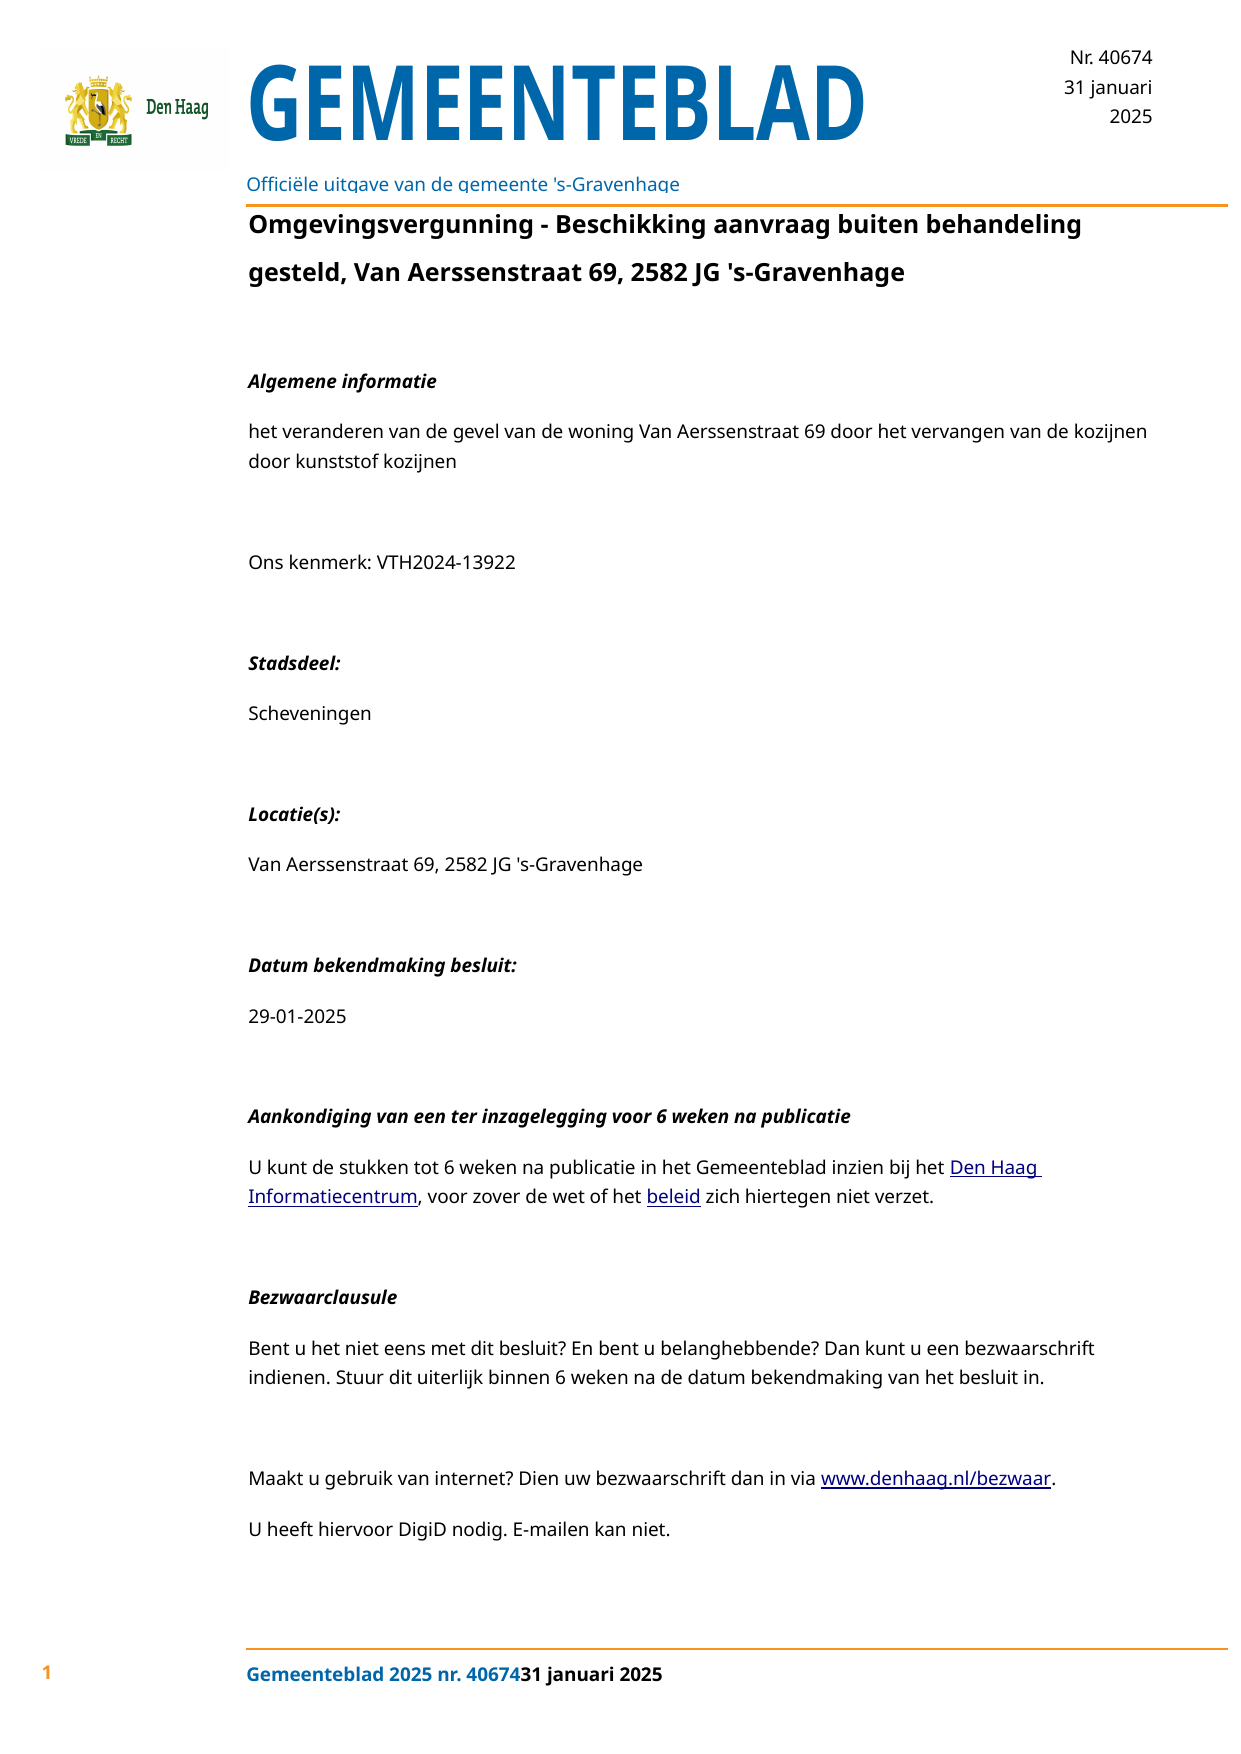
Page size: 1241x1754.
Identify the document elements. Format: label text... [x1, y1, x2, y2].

text U heeft hiervoor DigiD nodig. E-mailen kan niet. [248, 1516, 1152, 1542]
picture [41, 47, 231, 172]
text Van Aerssenstraat 69, 2582 JG 's-Gravenhage [248, 852, 1152, 877]
text Bent u het niet eens met dit besluit? En bent u belanghebbende? Dan kunt u een bezwaarschrift indienen. Stuur dit uiterlijk binnen 6 weken na de datum bekendmaking van het besluit in. [248, 1335, 1152, 1390]
text Datum bekendmaking besluit: [248, 952, 1152, 978]
text Omgevingsvergunning - Beschikking aanvraag buiten behandeling gesteld, Van Aerssenstraat 69, 2582 JG 's-Gravenhage [248, 207, 1152, 288]
text Stadsdeel: [248, 650, 1152, 676]
text Bezwaarclausule [248, 1284, 1152, 1310]
text Locatie(s): [248, 801, 1152, 827]
text Algemene informatie [248, 368, 1152, 394]
text Ons kenmerk: VTH2024-13922 [248, 549, 1152, 575]
text Scheveningen [248, 700, 1152, 726]
text U kunt de stukken tot 6 weken na publicatie in het Gemeenteblad inzien bij het Den Haag Informatiecentrum, voor zover de wet of het beleid zich hiertegen niet verzet. [248, 1154, 1152, 1209]
text Aankondiging van een ter inzagelegging voor 6 weken na publicatie [248, 1104, 1152, 1129]
text Maakt u gebruik van internet? Dien uw bezwaarschrift dan in via www.denhaag.nl/bezwaar. [248, 1465, 1152, 1491]
text 29-01-2025 [248, 1003, 1152, 1029]
text het veranderen van de gevel van de woning Van Aerssenstraat 69 door het vervangen van de kozijnen door kunststof kozijnen [248, 419, 1152, 474]
